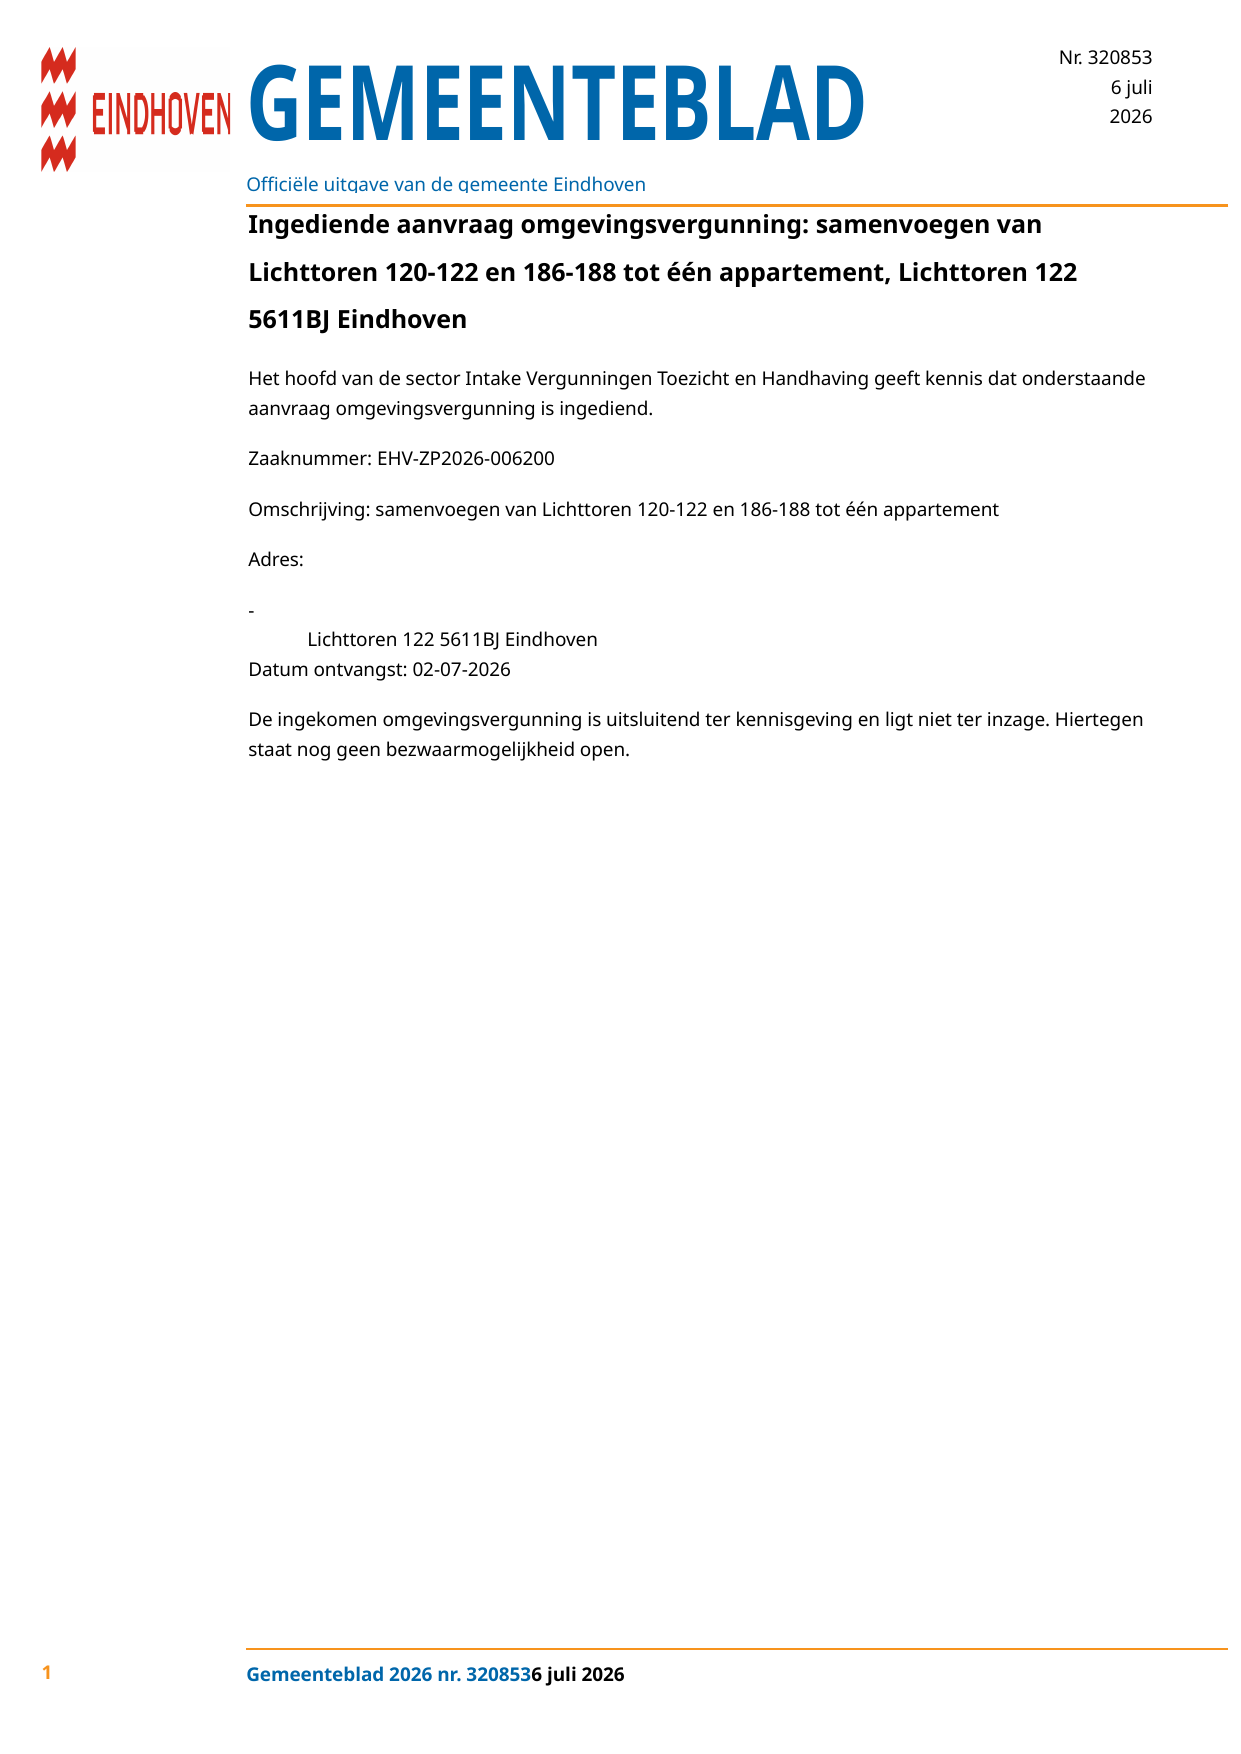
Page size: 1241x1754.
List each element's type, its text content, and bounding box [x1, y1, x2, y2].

text Het hoofd van de sector Intake Vergunningen Toezicht en Handhaving geeft kennis dat onderstaande aanvraag omgevingsvergunning is ingediend. [248, 366, 1152, 421]
text Datum ontvangst: 02-07-2026 [248, 656, 1152, 682]
text Omschrijving: samenvoegen van Lichttoren 120-122 en 186-188 tot één appartement [248, 496, 1152, 522]
text Zaaknummer: EHV-ZP2026-006200 [248, 446, 1152, 471]
list Lichttoren 122 5611BJ Eindhoven [248, 626, 1152, 652]
text De ingekomen omgevingsvergunning is uitsluitend ter kennisgeving en ligt niet ter inzage. Hiertegen staat nog geen bezwaarmogelijkheid open. [248, 706, 1152, 762]
picture [41, 47, 231, 172]
text Adres: [248, 546, 1152, 572]
text Ingediende aanvraag omgevingsvergunning: samenvoegen van Lichttoren 120-122 en 186-188 tot één appartement, Lichttoren 122 5611BJ Eindhoven [248, 207, 1152, 336]
